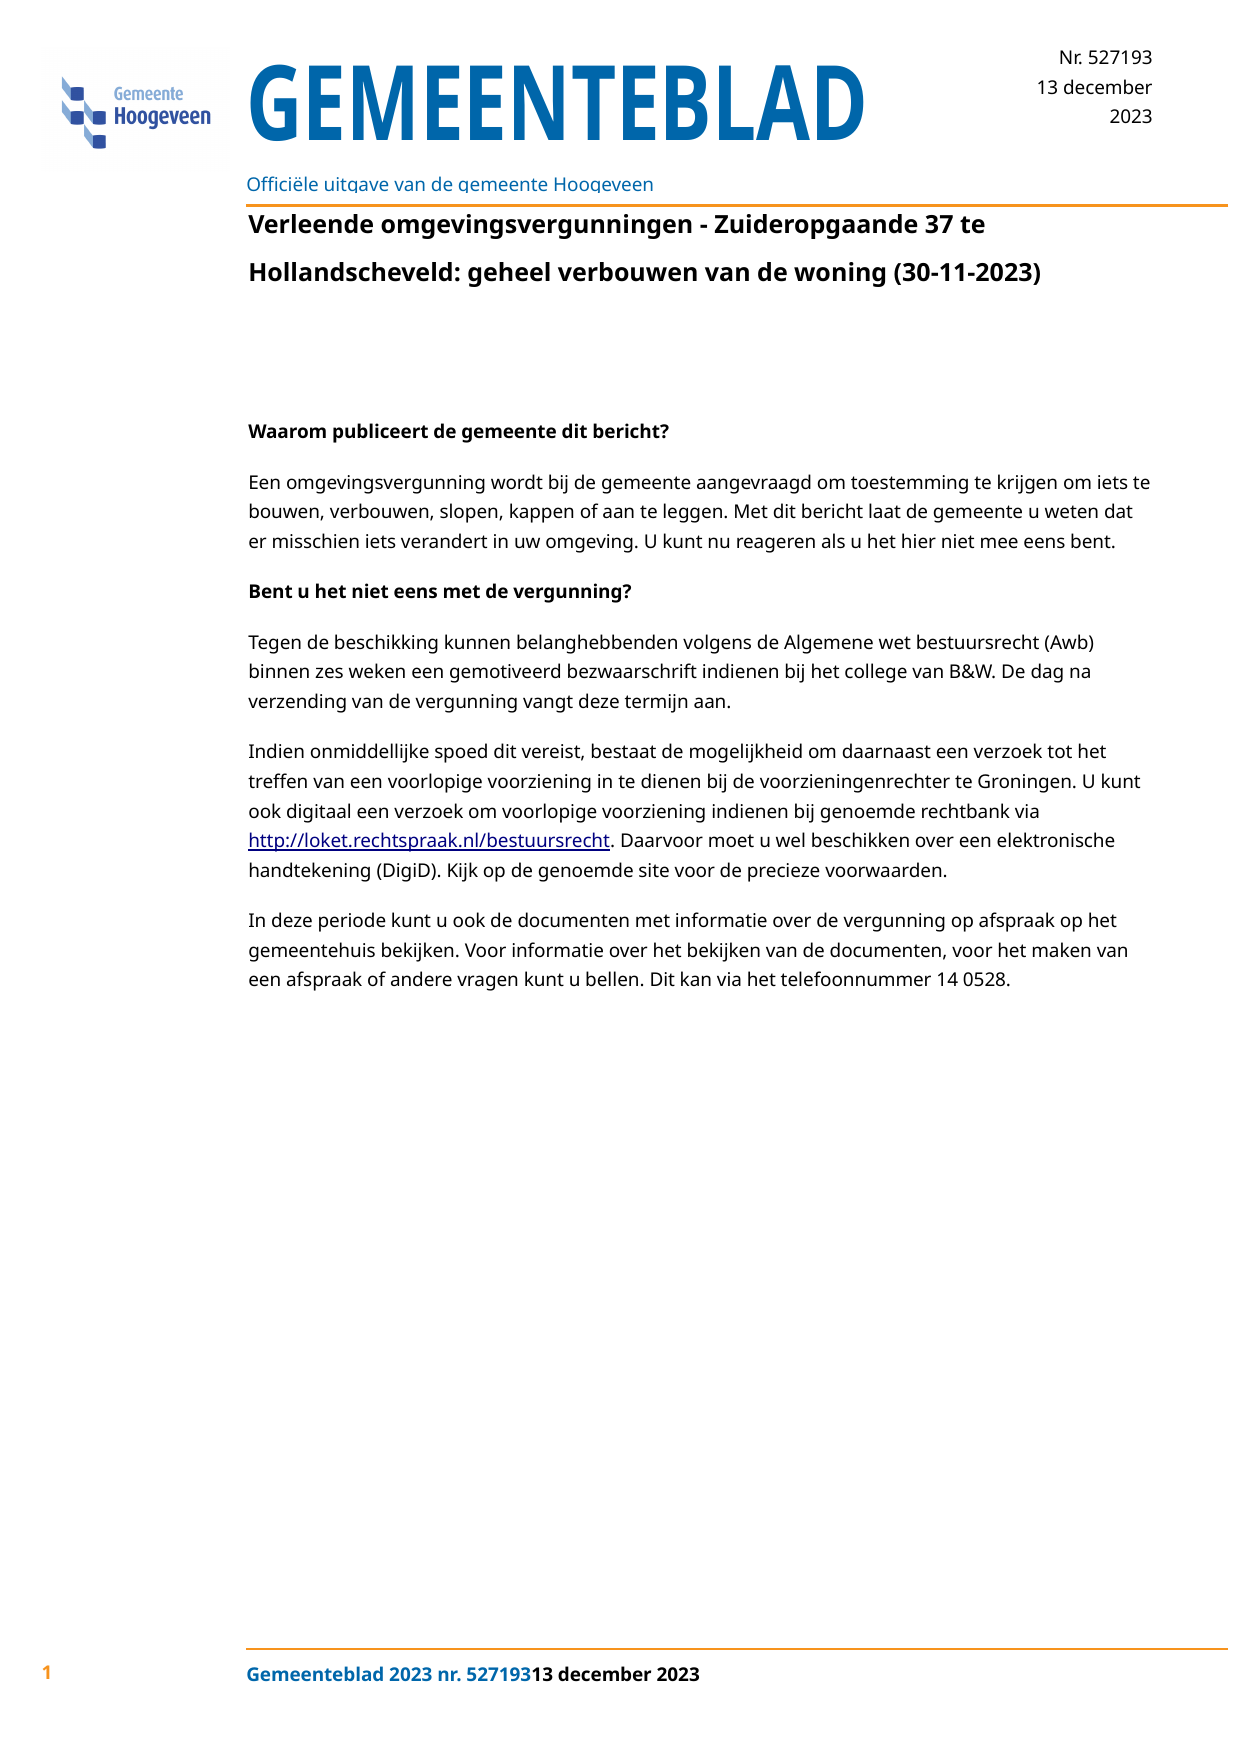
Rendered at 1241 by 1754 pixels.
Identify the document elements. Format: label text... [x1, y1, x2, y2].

text Een omgevingsvergunning wordt bij de gemeente aangevraagd om toestemming te krijgen om iets te bouwen, verbouwen, slopen, kappen of aan te leggen. Met dit bericht laat de gemeente u weten dat er misschien iets verandert in uw omgeving. U kunt nu reageren als u het hier niet mee eens bent. [248, 469, 1152, 554]
text Indien onmiddellijke spoed dit vereist, bestaat de mogelijkheid om daarnaast een verzoek tot het treffen van een voorlopige voorziening in te dienen bij de voorzieningenrechter te Groningen. U kunt ook digitaal een verzoek om voorlopige voorziening indienen bij genoemde rechtbank via http://loket.rechtspraak.nl/bestuursrecht. Daarvoor moet u wel beschikken over een elektronische handtekening (DigiD). Kijk op de genoemde site voor de precieze voorwaarden. [248, 739, 1152, 883]
text Waarom publiceert de gemeente dit bericht? [248, 419, 1152, 444]
text Tegen de beschikking kunnen belanghebbenden volgens de Algemene wet bestuursrecht (Awb) binnen zes weken een gemotiveerd bezwaarschrift indienen bij het college van B&W. De dag na verzending van de vergunning vangt deze termijn aan. [248, 629, 1152, 714]
picture [41, 47, 231, 172]
text Bent u het niet eens met de vergunning? [248, 579, 1152, 604]
text Verleende omgevingsvergunningen - Zuideropgaande 37 te Hollandscheveld: geheel verbouwen van de woning (30-11-2023) [248, 207, 1152, 288]
text In deze periode kunt u ook de documenten met informatie over de vergunning op afspraak op het gemeentehuis bekijken. Voor informatie over het bekijken van de documenten, voor het maken van een afspraak of andere vragen kunt u bellen. Dit kan via het telefoonnummer 14 0528. [248, 907, 1152, 992]
